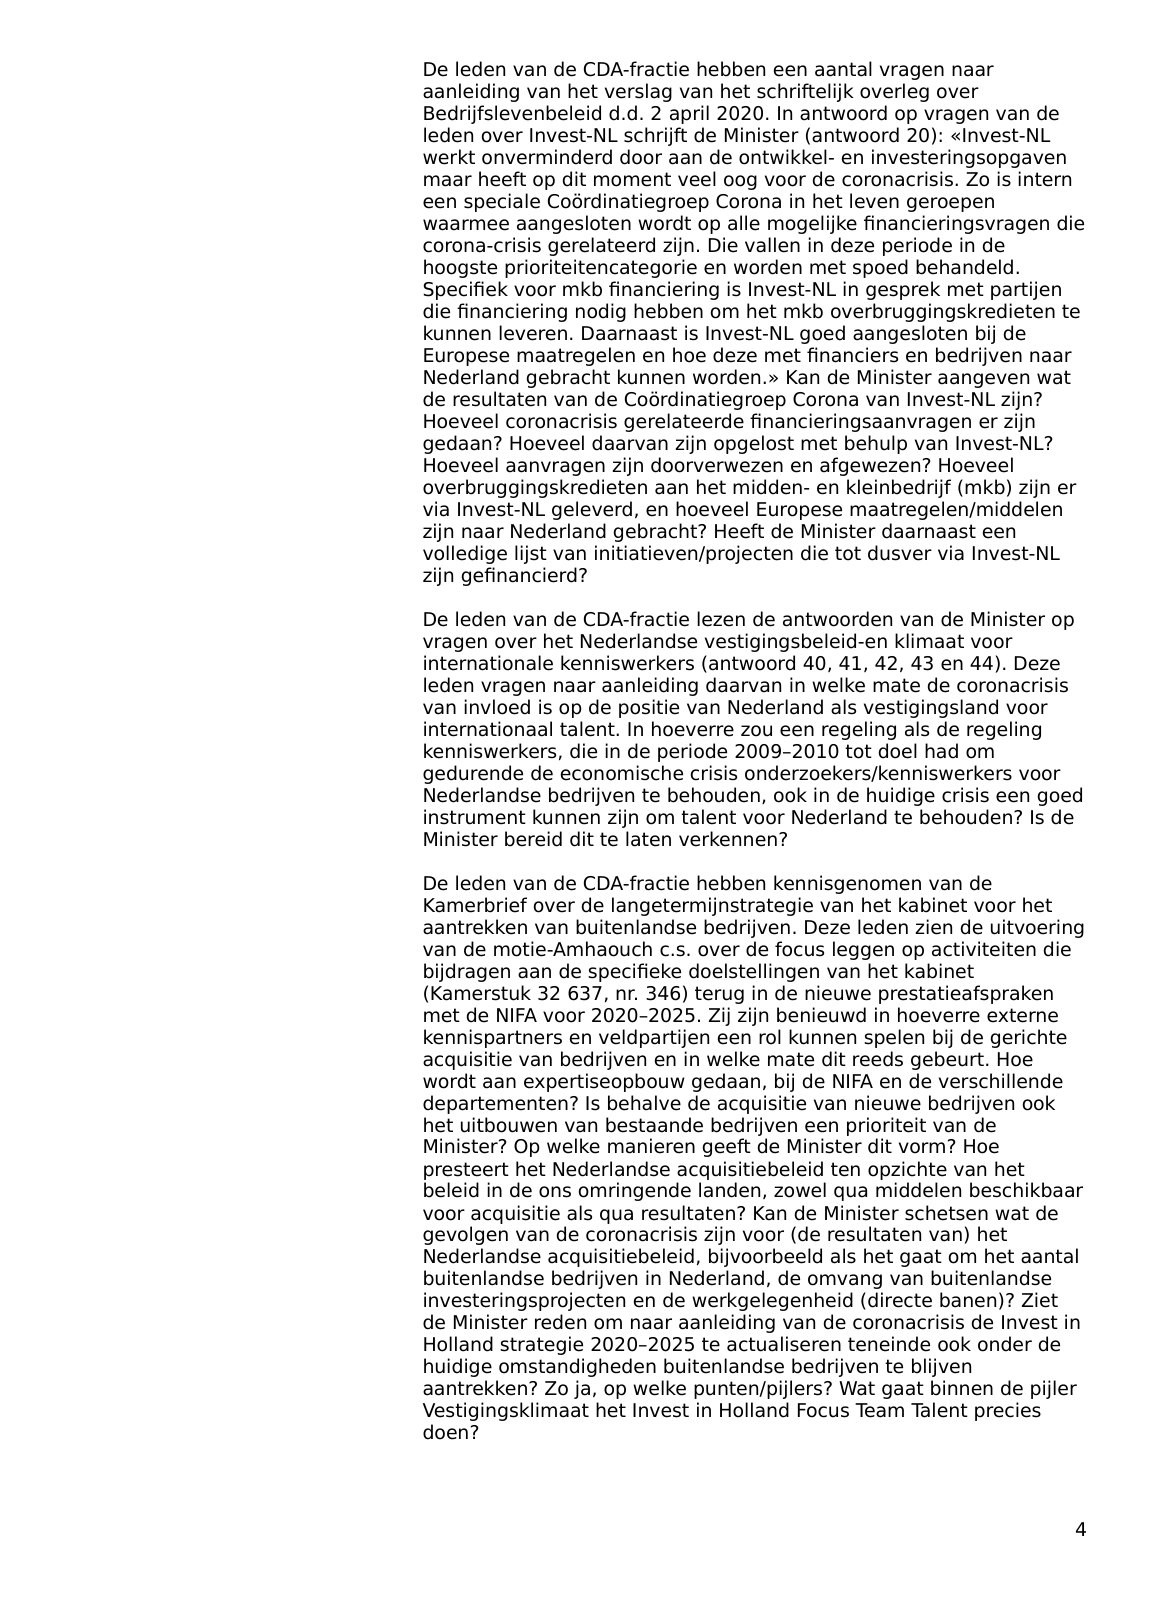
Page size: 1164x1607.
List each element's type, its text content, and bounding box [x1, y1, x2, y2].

text De leden van de CDA-fractie lezen de antwoorden van de Minister op vragen over het Nederlandse vestigingsbeleid-en klimaat voor internationale kenniswerkers (antwoord 40, 41, 42, 43 en 44). Deze leden vragen naar aanleiding daarvan in welke mate de coronacrisis van invloed is op de positie van Nederland als vestigingsland voor internationaal talent. In hoeverre zou een regeling als de regeling kenniswerkers, die in de periode 2009–2010 tot doel had om gedurende de economische crisis onderzoekers/kenniswerkers voor Nederlandse bedrijven te behouden, ook in de huidige crisis een goed instrument kunnen zijn om talent voor Nederland te behouden? Is de Minister bereid dit te laten verkennen? [422, 609, 1087, 851]
text De leden van de CDA-fractie hebben een aantal vragen naar aanleiding van het verslag van het schriftelijk overleg over Bedrijfslevenbeleid d.d. 2 april 2020. In antwoord op vragen van de leden over Invest-NL schrijft de Minister (antwoord 20): «Invest-NL werkt onverminderd door aan de ontwikkel- en investeringsopgaven maar heeft op dit moment veel oog voor de coronacrisis. Zo is intern een speciale Coördinatiegroep Corona in het leven geroepen waarmee aangesloten wordt op alle mogelijke financieringsvragen die corona-crisis gerelateerd zijn. Die vallen in deze periode in de hoogste prioriteitencategorie en worden met spoed behandeld. Specifiek voor mkb financiering is Invest-NL in gesprek met partijen die financiering nodig hebben om het mkb overbruggingskredieten te kunnen leveren. Daarnaast is Invest-NL goed aangesloten bij de Europese maatregelen en hoe deze met financiers en bedrijven naar Nederland gebracht kunnen worden.» Kan de Minister aangeven wat de resultaten van de Coördinatiegroep Corona van Invest-NL zijn? Hoeveel coronacrisis gerelateerde financieringsaanvragen er zijn gedaan? Hoeveel daarvan zijn opgelost met behulp van Invest-NL? Hoeveel aanvragen zijn doorverwezen en afgewezen? Hoeveel overbruggingskredieten aan het midden- en kleinbedrijf (mkb) zijn er via Invest-NL geleverd, en hoeveel Europese maatregelen/middelen zijn naar Nederland gebracht? Heeft de Minister daarnaast een volledige lijst van initiatieven/projecten die tot dusver via Invest-NL zijn gefinancierd? [422, 59, 1087, 587]
text De leden van de CDA-fractie hebben kennisgenomen van de Kamerbrief over de langetermijnstrategie van het kabinet voor het aantrekken van buitenlandse bedrijven. Deze leden zien de uitvoering van de motie-Amhaouch c.s. over de focus leggen op activiteiten die bijdragen aan de specifieke doelstellingen van het kabinet (Kamerstuk 32 637, nr. 346) terug in de nieuwe prestatieafspraken met de NIFA voor 2020–2025. Zij zijn benieuwd in hoeverre externe kennispartners en veldpartijen een rol kunnen spelen bij de gerichte acquisitie van bedrijven en in welke mate dit reeds gebeurt. Hoe wordt aan expertiseopbouw gedaan, bij de NIFA en de verschillende departementen? Is behalve de acquisitie van nieuwe bedrijven ook het uitbouwen van bestaande bedrijven een prioriteit van de Minister? Op welke manieren geeft de Minister dit vorm? Hoe presteert het Nederlandse acquisitiebeleid ten opzichte van het beleid in de ons omringende landen, zowel qua middelen beschikbaar voor acquisitie als qua resultaten? Kan de Minister schetsen wat de gevolgen van de coronacrisis zijn voor (de resultaten van) het Nederlandse acquisitiebeleid, bijvoorbeeld als het gaat om het aantal buitenlandse bedrijven in Nederland, de omvang van buitenlandse investeringsprojecten en de werkgelegenheid (directe banen)? Ziet de Minister reden om naar aanleiding van de coronacrisis de Invest in Holland strategie 2020–2025 te actualiseren teneinde ook onder de huidige omstandigheden buitenlandse bedrijven te blijven aantrekken? Zo ja, op welke punten/pijlers? Wat gaat binnen de pijler Vestigingsklimaat het Invest in Holland Focus Team Talent precies doen? [422, 873, 1087, 1444]
